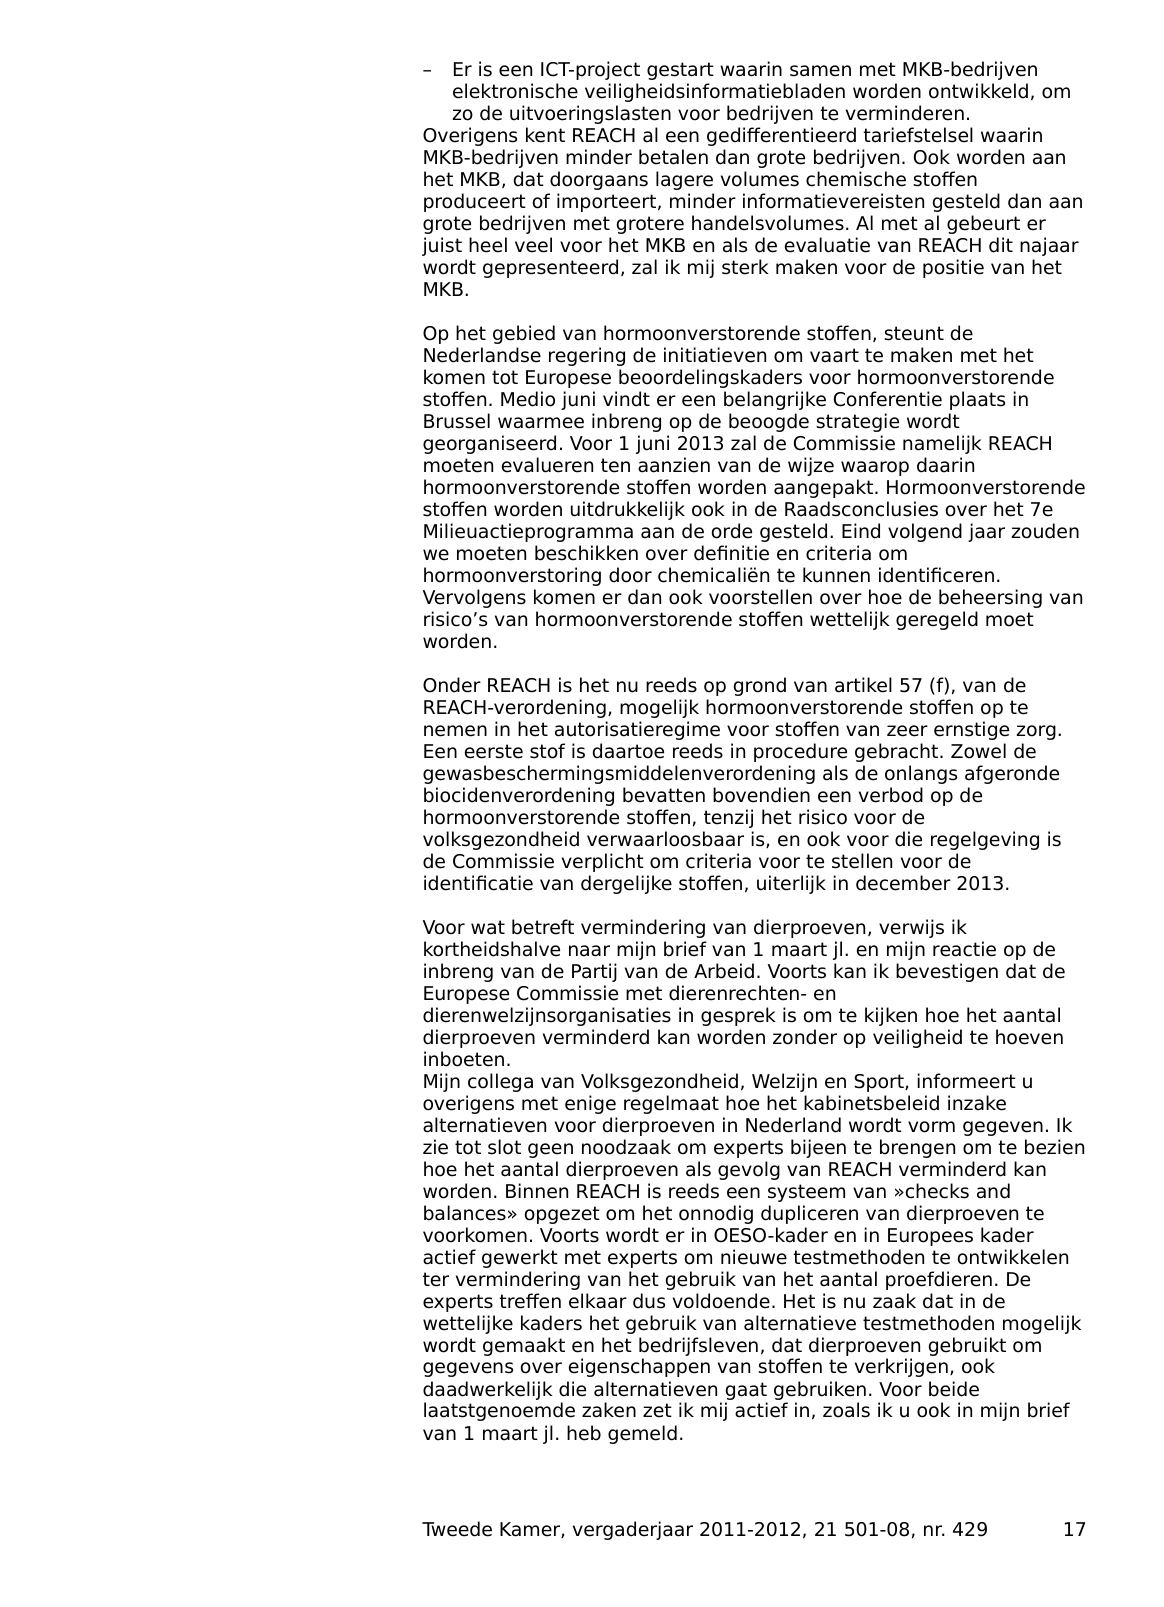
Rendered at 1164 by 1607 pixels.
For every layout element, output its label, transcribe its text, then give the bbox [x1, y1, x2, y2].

text Overigens kent REACH al een gedifferentieerd tariefstelsel waarin MKB-bedrijven minder betalen dan grote bedrijven. Ook worden aan het MKB, dat doorgaans lagere volumes chemische stoffen produceert of importeert, minder informatievereisten gesteld dan aan grote bedrijven met grotere handelsvolumes. Al met al gebeurt er juist heel veel voor het MKB en als de evaluatie van REACH dit najaar wordt gepresenteerd, zal ik mij sterk maken voor de positie van het MKB. [422, 125, 1087, 301]
text – Er is een ICT-project gestart waarin samen met MKB-bedrijven elektronische veiligheidsinformatiebladen worden ontwikkeld, om zo de uitvoeringslasten voor bedrijven te verminderen. [422, 59, 1087, 125]
text Op het gebied van hormoonverstorende stoffen, steunt de Nederlandse regering de initiatieven om vaart te maken met het komen tot Europese beoordelingskaders voor hormoonverstorende stoffen. Medio juni vindt er een belangrijke Conferentie plaats in Brussel waarmee inbreng op de beoogde strategie wordt georganiseerd. Voor 1 juni 2013 zal de Commissie namelijk REACH moeten evalueren ten aanzien van de wijze waarop daarin hormoonverstorende stoffen worden aangepakt. Hormoonverstorende stoffen worden uitdrukkelijk ook in de Raadsconclusies over het 7e Milieuactieprogramma aan de orde gesteld. Eind volgend jaar zouden we moeten beschikken over definitie en criteria om hormoonverstoring door chemicaliën te kunnen identificeren. Vervolgens komen er dan ook voorstellen over hoe de beheersing van risico’s van hormoonverstorende stoffen wettelijk geregeld moet worden. [422, 323, 1087, 653]
text Voor wat betreft vermindering van dierproeven, verwijs ik kortheidshalve naar mijn brief van 1 maart jl. en mijn reactie op de inbreng van de Partij van de Arbeid. Voorts kan ik bevestigen dat de Europese Commissie met dierenrechten- en dierenwelzijnsorganisaties in gesprek is om te kijken hoe het aantal dierproeven verminderd kan worden zonder op veiligheid te hoeven inboeten. [422, 917, 1087, 1071]
text Onder REACH is het nu reeds op grond van artikel 57 (f), van de REACH-verordening, mogelijk hormoonverstorende stoffen op te nemen in het autorisatieregime voor stoffen van zeer ernstige zorg. Een eerste stof is daartoe reeds in procedure gebracht. Zowel de gewasbeschermingsmiddelenverordening als de onlangs afgeronde biocidenverordening bevatten bovendien een verbod op de hormoonverstorende stoffen, tenzij het ​​risico voor de volksgezondheid verwaarloosbaar is, en ook voor die regelgeving is de Commissie verplicht om criteria voor te stellen voor de identificatie van dergelijke stoffen, uiterlijk in december 2013. [422, 675, 1087, 895]
text Mijn collega van Volksgezondheid, Welzijn en Sport, informeert u overigens met enige regelmaat hoe het kabinetsbeleid inzake alternatieven voor dierproeven in Nederland wordt vorm gegeven. Ik zie tot slot geen noodzaak om experts bijeen te brengen om te bezien hoe het aantal dierproeven als gevolg van REACH verminderd kan worden. Binnen REACH is reeds een systeem van »checks and balances» opgezet om het onnodig dupliceren van dierproeven te voorkomen. Voorts wordt er in OESO-kader en in Europees kader actief gewerkt met experts om nieuwe testmethoden te ontwikkelen ter vermindering van het gebruik van het aantal proefdieren. De experts treffen elkaar dus voldoende. Het is nu zaak dat in de wettelijke kaders het gebruik van alternatieve testmethoden mogelijk wordt gemaakt en het bedrijfsleven, dat dierproeven gebruikt om gegevens over eigenschappen van stoffen te verkrijgen, ook daadwerkelijk die alternatieven gaat gebruiken. Voor beide laatstgenoemde zaken zet ik mij actief in, zoals ik u ook in mijn brief van 1 maart jl. heb gemeld. [422, 1071, 1087, 1444]
